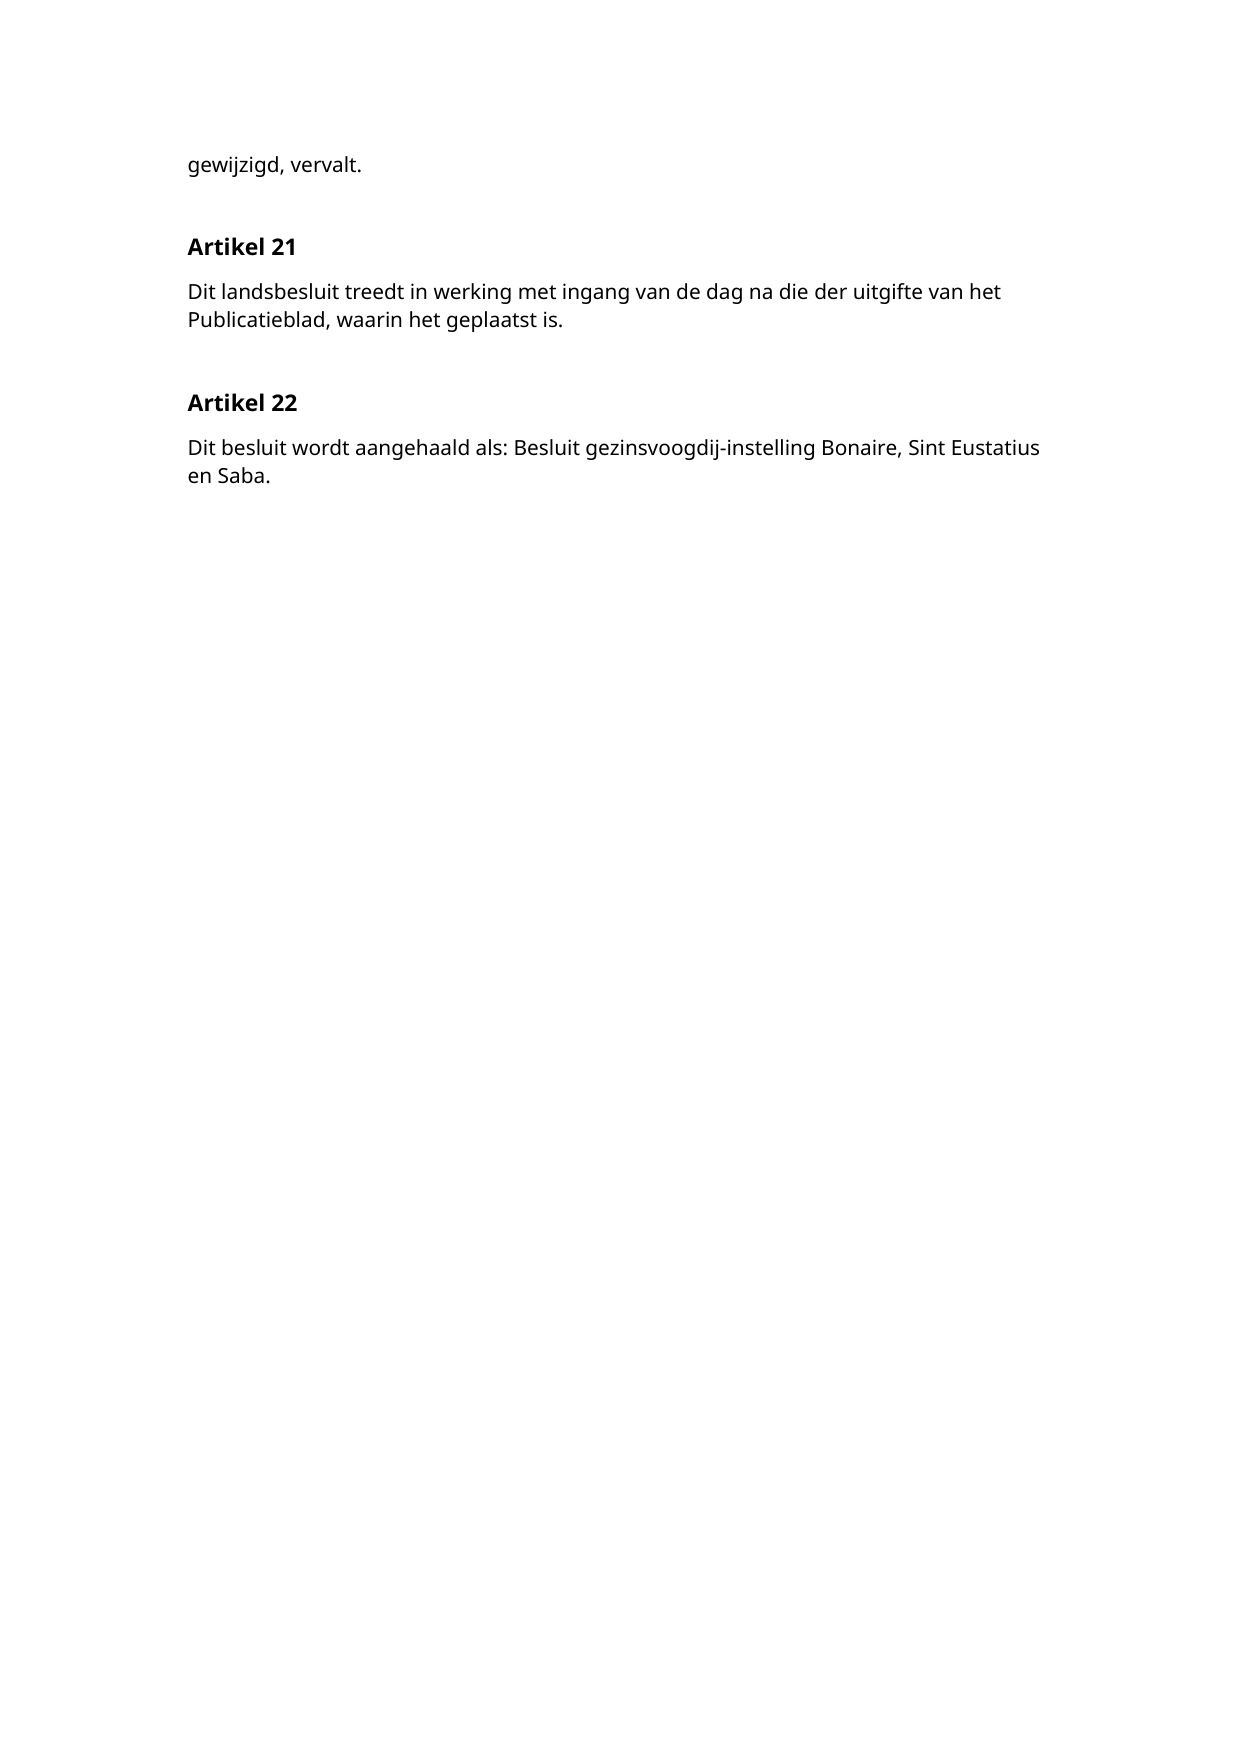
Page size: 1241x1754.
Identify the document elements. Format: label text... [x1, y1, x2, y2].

text Dit besluit wordt aangehaald als: Besluit gezinsvoogdij-instelling Bonaire, Sint Eustatius en Saba. [187, 433, 1053, 490]
text Dit landsbesluit treedt in werking met ingang van de dag na die der uitgifte van het Publicatieblad, waarin het geplaatst is. [187, 277, 1053, 334]
subtitle Artikel 21 [187, 231, 1053, 262]
text gewijzigd, vervalt. [187, 150, 1053, 178]
subtitle Artikel 22 [187, 387, 1053, 418]
